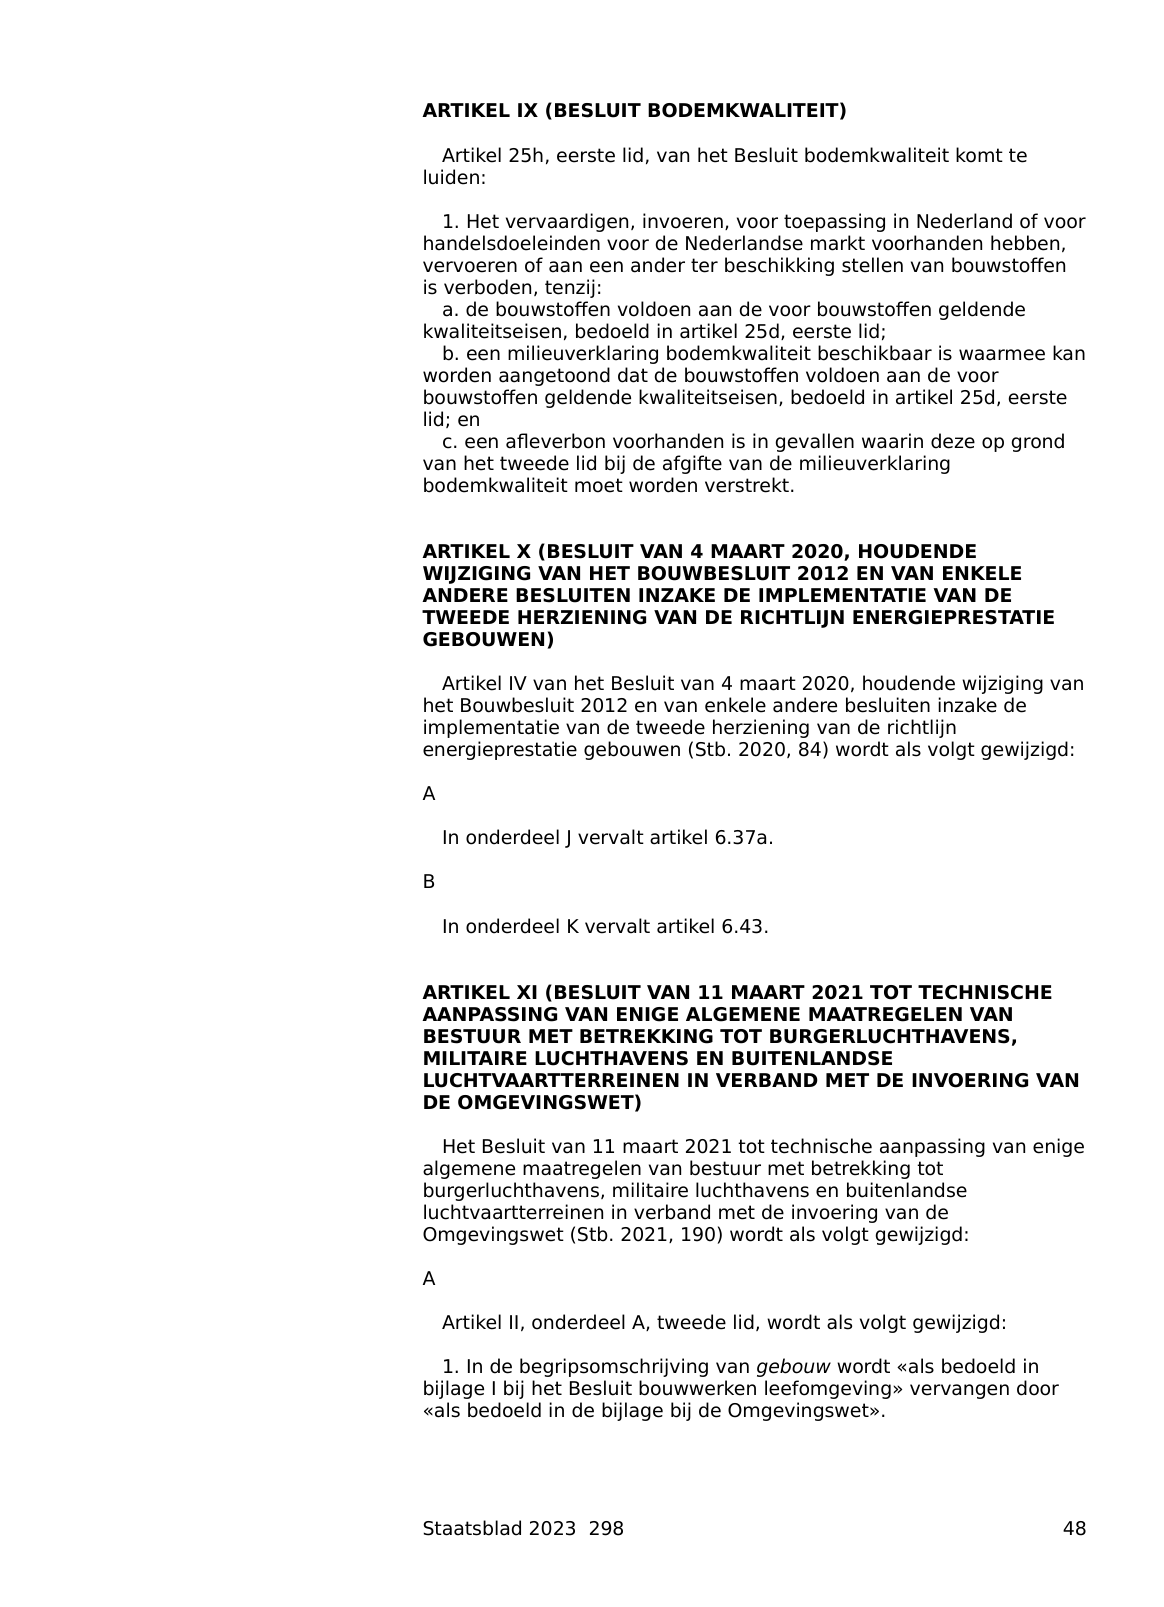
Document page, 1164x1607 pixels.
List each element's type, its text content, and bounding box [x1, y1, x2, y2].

text Artikel 25h, eerste lid, van het Besluit bodemkwaliteit komt te luiden: [422, 144, 1087, 188]
text Artikel IV van het Besluit van 4 maart 2020, houdende wijziging van het Bouwbesluit 2012 en van enkele andere besluiten inzake de implementatie van de tweede herziening van de richtlijn energieprestatie gebouwen (Stb. 2020, 84) wordt als volgt gewijzigd: [422, 673, 1087, 761]
text A [422, 783, 1087, 805]
text Artikel II, onderdeel A, tweede lid, wordt als volgt gewijzigd: [422, 1312, 1087, 1334]
text B [422, 871, 1087, 893]
text 1. Het vervaardigen, invoeren, voor toepassing in Nederland of voor handelsdoeleinden voor de Nederlandse markt voorhanden hebben, vervoeren of aan een ander ter beschikking stellen van bouwstoffen is verboden, tenzij: [422, 211, 1087, 299]
text a. de bouwstoffen voldoen aan de voor bouwstoffen geldende kwaliteitseisen, bedoeld in artikel 25d, eerste lid; [422, 299, 1087, 343]
text 1. In de begripsomschrijving van gebouw wordt «als bedoeld in bijlage I bij het Besluit bouwwerken leefomgeving» vervangen door «als bedoeld in de bijlage bij de Omgevingswet». [422, 1356, 1087, 1422]
text Het Besluit van 11 maart 2021 tot technische aanpassing van enige algemene maatregelen van bestuur met betrekking tot burgerluchthavens, militaire luchthavens en buitenlandse luchtvaartterreinen in verband met de invoering van de Omgevingswet (Stb. 2021, 190) wordt als volgt gewijzigd: [422, 1136, 1087, 1246]
text A [422, 1268, 1087, 1290]
subtitle ARTIKEL XI (BESLUIT VAN 11 MAART 2021 TOT TECHNISCHE AANPASSING VAN ENIGE ALGEMENE MAATREGELEN VAN BESTUUR MET BETREKKING TOT BURGERLUCHTHAVENS, MILITAIRE LUCHTHAVENS EN BUITENLANDSE LUCHTVAARTTERREINEN IN VERBAND MET DE INVOERING VAN DE OMGEVINGSWET) [422, 982, 1087, 1114]
subtitle ARTIKEL X (BESLUIT VAN 4 MAART 2020, HOUDENDE WIJZIGING VAN HET BOUWBESLUIT 2012 EN VAN ENKELE ANDERE BESLUITEN INZAKE DE IMPLEMENTATIE VAN DE TWEEDE HERZIENING VAN DE RICHTLIJN ENERGIEPRESTATIE GEBOUWEN) [422, 541, 1087, 651]
text c. een afleverbon voorhanden is in gevallen waarin deze op grond van het tweede lid bij de afgifte van de milieuverklaring bodemkwaliteit moet worden verstrekt. [422, 431, 1087, 496]
text In onderdeel K vervalt artikel 6.43. [422, 916, 1087, 937]
text b. een milieuverklaring bodemkwaliteit beschikbaar is waarmee kan worden aangetoond dat de bouwstoffen voldoen aan de voor bouwstoffen geldende kwaliteitseisen, bedoeld in artikel 25d, eerste lid; en [422, 343, 1087, 431]
subtitle ARTIKEL IX (BESLUIT BODEMKWALITEIT) [422, 100, 1087, 122]
text In onderdeel J vervalt artikel 6.37a. [422, 827, 1087, 849]
